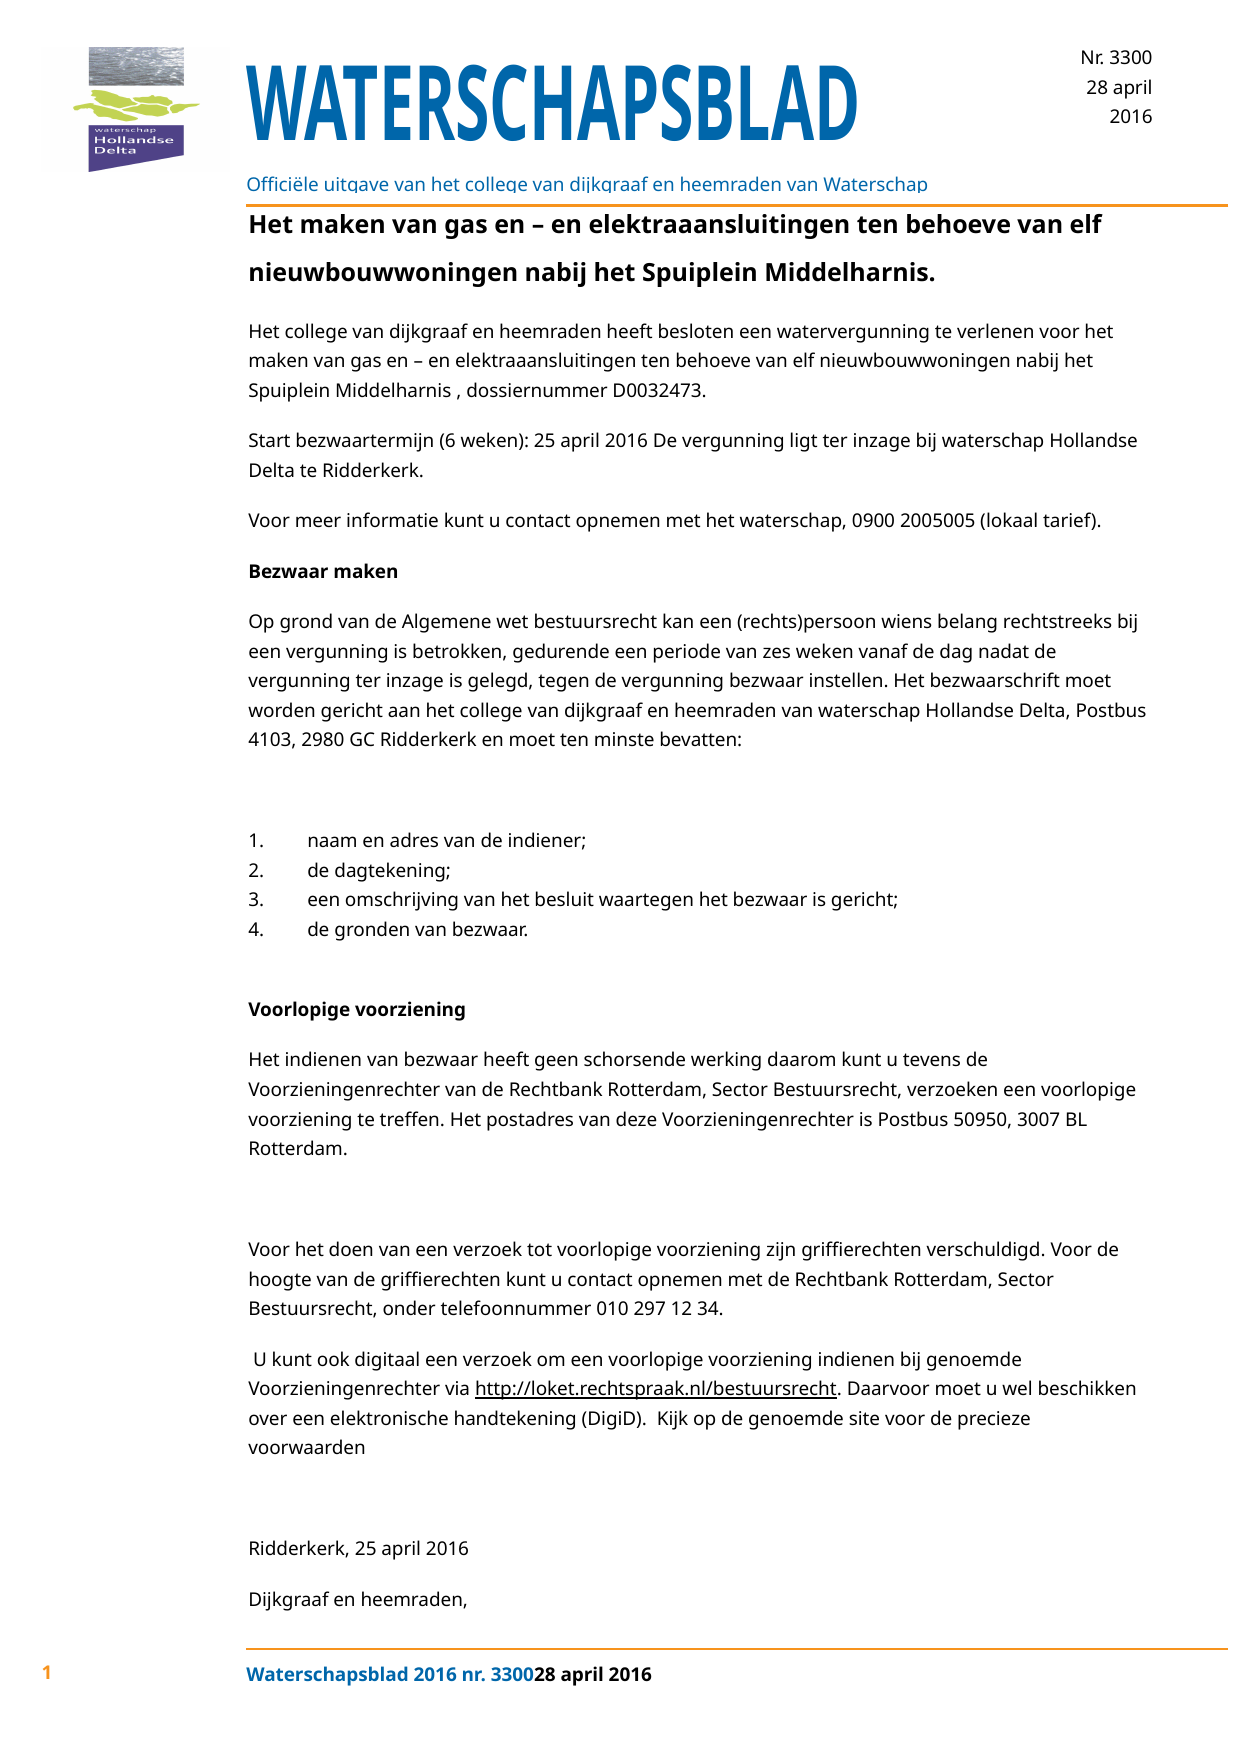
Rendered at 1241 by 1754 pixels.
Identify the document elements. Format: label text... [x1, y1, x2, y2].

text Het maken van gas en – en elektraaansluitingen ten behoeve van elf nieuwbouwwoningen nabij het Spuiplein Middelharnis. [248, 207, 1152, 288]
text Dijkgraaf en heemraden, [248, 1586, 1152, 1612]
text Start bezwaartermijn (6 weken): 25 april 2016 De vergunning ligt ter inzage bij waterschap Hollandse Delta te Ridderkerk. [248, 427, 1152, 483]
picture [41, 47, 231, 172]
text Het college van dijkgraaf en heemraden heeft besloten een watervergunning te verlenen voor het maken van gas en – en elektraaansluitingen ten behoeve van elf nieuwbouwwoningen nabij het Spuiplein Middelharnis , dossiernummer D0032473. [248, 318, 1152, 403]
list een omschrijving van het besluit waartegen het bezwaar is gericht; [248, 887, 1152, 912]
text Voor het doen van een verzoek tot voorlopige voorziening zijn griffierechten verschuldigd. Voor de hoogte van de griffierechten kunt u contact opnemen met de Rechtbank Rotterdam, Sector Bestuursrecht, onder telefoonnummer 010 297 12 34. [248, 1236, 1152, 1321]
text Voor meer informatie kunt u contact opnemen met het waterschap, 0900 2005005 (lokaal tarief). [248, 507, 1152, 533]
list naam en adres van de indiener; [248, 827, 1152, 853]
list de dagtekening; [248, 857, 1152, 883]
text U kunt ook digitaal een verzoek om een voorlopige voorziening indienen bij genoemde Voorzieningenrechter via http://loket.rechtspraak.nl/bestuursrecht. Daarvoor moet u wel beschikken over een elektronische handtekening (DigiD). Kijk op de genoemde site voor de precieze voorwaarden [248, 1346, 1152, 1460]
text Het indienen van bezwaar heeft geen schorsende werking daarom kunt u tevens de Voorzieningenrechter van de Rechtbank Rotterdam, Sector Bestuursrecht, verzoeken een voorlopige voorziening te treffen. Het postadres van deze Voorzieningenrechter is Postbus 50950, 3007 BL Rotterdam. [248, 1047, 1152, 1161]
text Voorlopige voorziening [248, 996, 1152, 1022]
text Bezwaar maken [248, 558, 1152, 584]
list de gronden van bezwaar. [248, 916, 1152, 942]
text Op grond van de Algemene wet bestuursrecht kan een (rechts)persoon wiens belang rechtstreeks bij een vergunning is betrokken, gedurende een periode van zes weken vanaf de dag nadat de vergunning ter inzage is gelegd, tegen de vergunning bezwaar instellen. Het bezwaarschrift moet worden gericht aan het college van dijkgraaf en heemraden van waterschap Hollandse Delta, Postbus 4103, 2980 GC Ridderkerk en moet ten minste bevatten: [248, 608, 1152, 752]
text Ridderkerk, 25 april 2016 [248, 1535, 1152, 1561]
